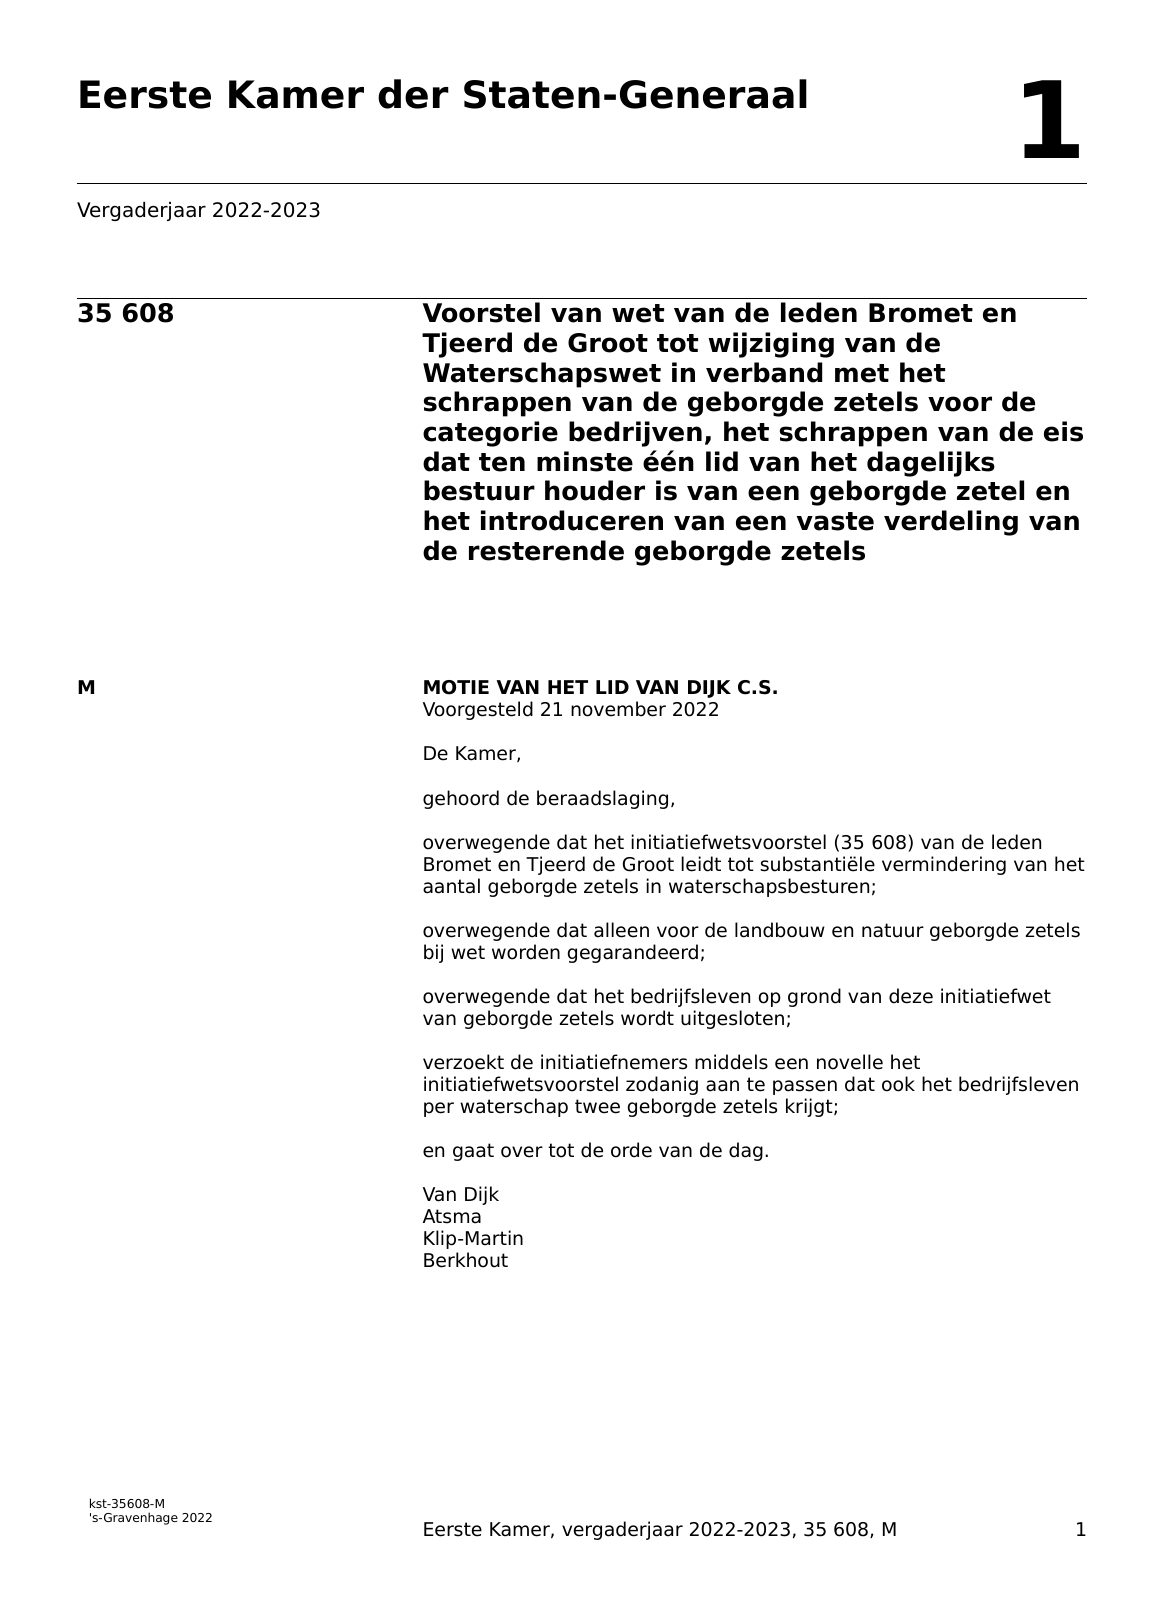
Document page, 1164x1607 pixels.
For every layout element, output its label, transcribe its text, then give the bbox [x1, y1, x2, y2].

text Atsma [422, 1206, 1087, 1228]
text overwegende dat het bedrijfsleven op grond van deze initiatiefwet van geborgde zetels wordt uitgesloten; [422, 986, 1087, 1030]
text Voorgesteld 21 november 2022 [422, 699, 1087, 721]
text gehoord de beraadslaging, [422, 787, 1087, 809]
text en gaat over tot de orde van de dag. [422, 1140, 1087, 1162]
text verzoekt de initiatiefnemers middels een novelle het initiatiefwetsvoorstel zodanig aan te passen dat ook het bedrijfsleven per waterschap twee geborgde zetels krijgt; [422, 1052, 1087, 1118]
subtitle 35 608 Voorstel van wet van de leden Bromet en Tjeerd de Groot tot wijziging van de Waterschapswet in verband met het schrappen van de geborgde zetels voor de categorie bedrijven, het schrappen van de eis dat ten minste één lid van het dagelijks bestuur houder is van een geborgde zetel en het introduceren van een vaste verdeling van de resterende geborgde zetels [77, 299, 1087, 566]
text overwegende dat alleen voor de landbouw en natuur geborgde zetels bij wet worden gegarandeerd; [422, 920, 1087, 964]
table_cell Vergaderjaar 2022-2023 [77, 184, 1087, 298]
subtitle M MOTIE VAN HET LID VAN DIJK C.S. [77, 677, 1087, 699]
text 's-Gravenhage 2022 [88, 1511, 323, 1525]
text Van Dijk [422, 1184, 1087, 1206]
text overwegende dat het initiatiefwetsvoorstel (35 608) van de leden Bromet en Tjeerd de Groot leidt tot substantiële vermindering van het aantal geborgde zetels in waterschapsbesturen; [422, 832, 1087, 898]
text kst-35608-M [88, 1497, 323, 1511]
text Berkhout [422, 1250, 1087, 1272]
text Klip-Martin [422, 1228, 1087, 1250]
text De Kamer, [422, 743, 1087, 765]
table_header 1 [886, 59, 1087, 183]
table_header Eerste Kamer der Staten-Generaal [77, 59, 886, 183]
